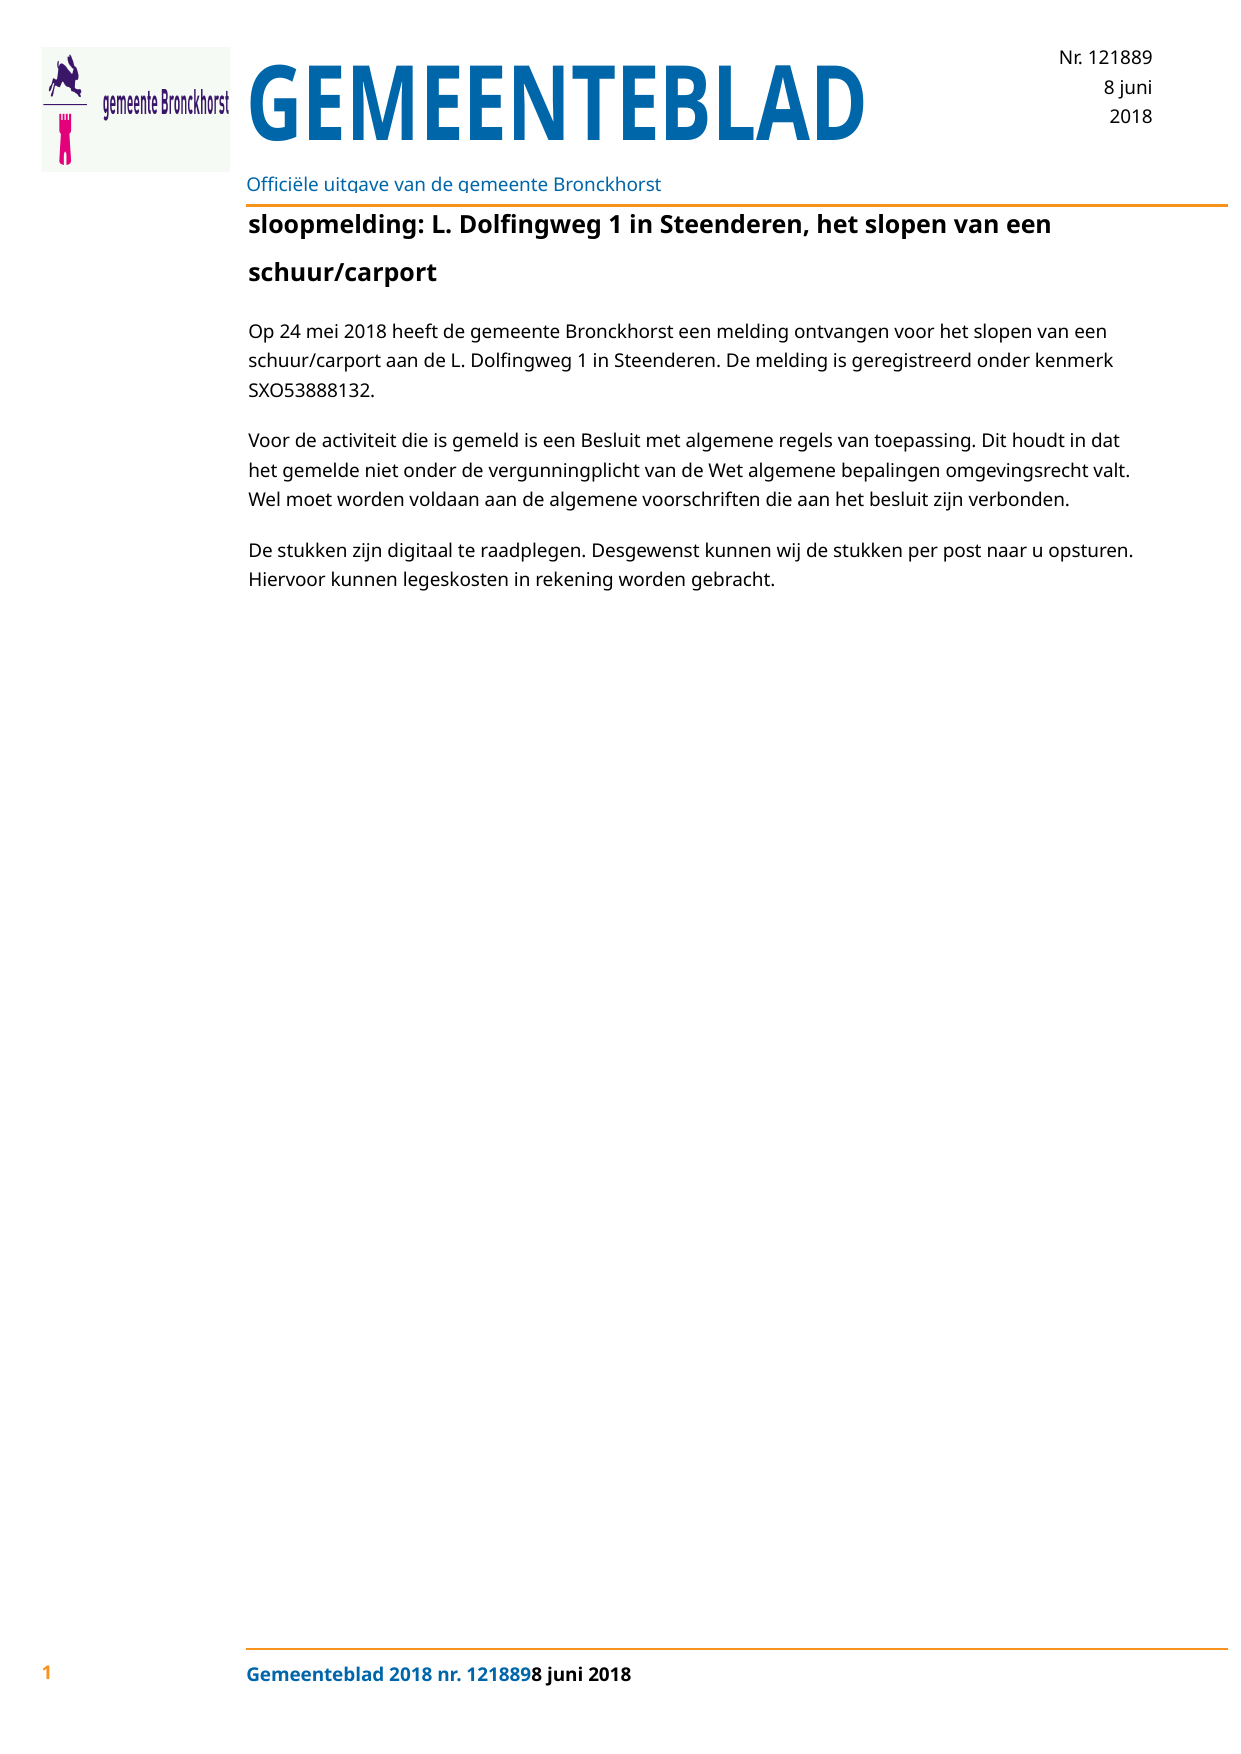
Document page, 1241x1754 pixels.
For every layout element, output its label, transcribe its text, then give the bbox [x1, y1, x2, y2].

text Voor de activiteit die is gemeld is een Besluit met algemene regels van toepassing. Dit houdt in dat het gemelde niet onder de vergunningplicht van de Wet algemene bepalingen omgevingsrecht valt. Wel moet worden voldaan aan de algemene voorschriften die aan het besluit zijn verbonden. [248, 427, 1152, 512]
picture [41, 47, 231, 172]
text Op 24 mei 2018 heeft de gemeente Bronckhorst een melding ontvangen voor het slopen van een schuur/carport aan de L. Dolfingweg 1 in Steenderen. De melding is geregistreerd onder kenmerk SXO53888132. [248, 318, 1152, 403]
text De stukken zijn digitaal te raadplegen. Desgewenst kunnen wij de stukken per post naar u opsturen. Hiervoor kunnen legeskosten in rekening worden gebracht. [248, 537, 1152, 592]
text sloopmelding: L. Dolfingweg 1 in Steenderen, het slopen van een schuur/carport [248, 207, 1152, 288]
